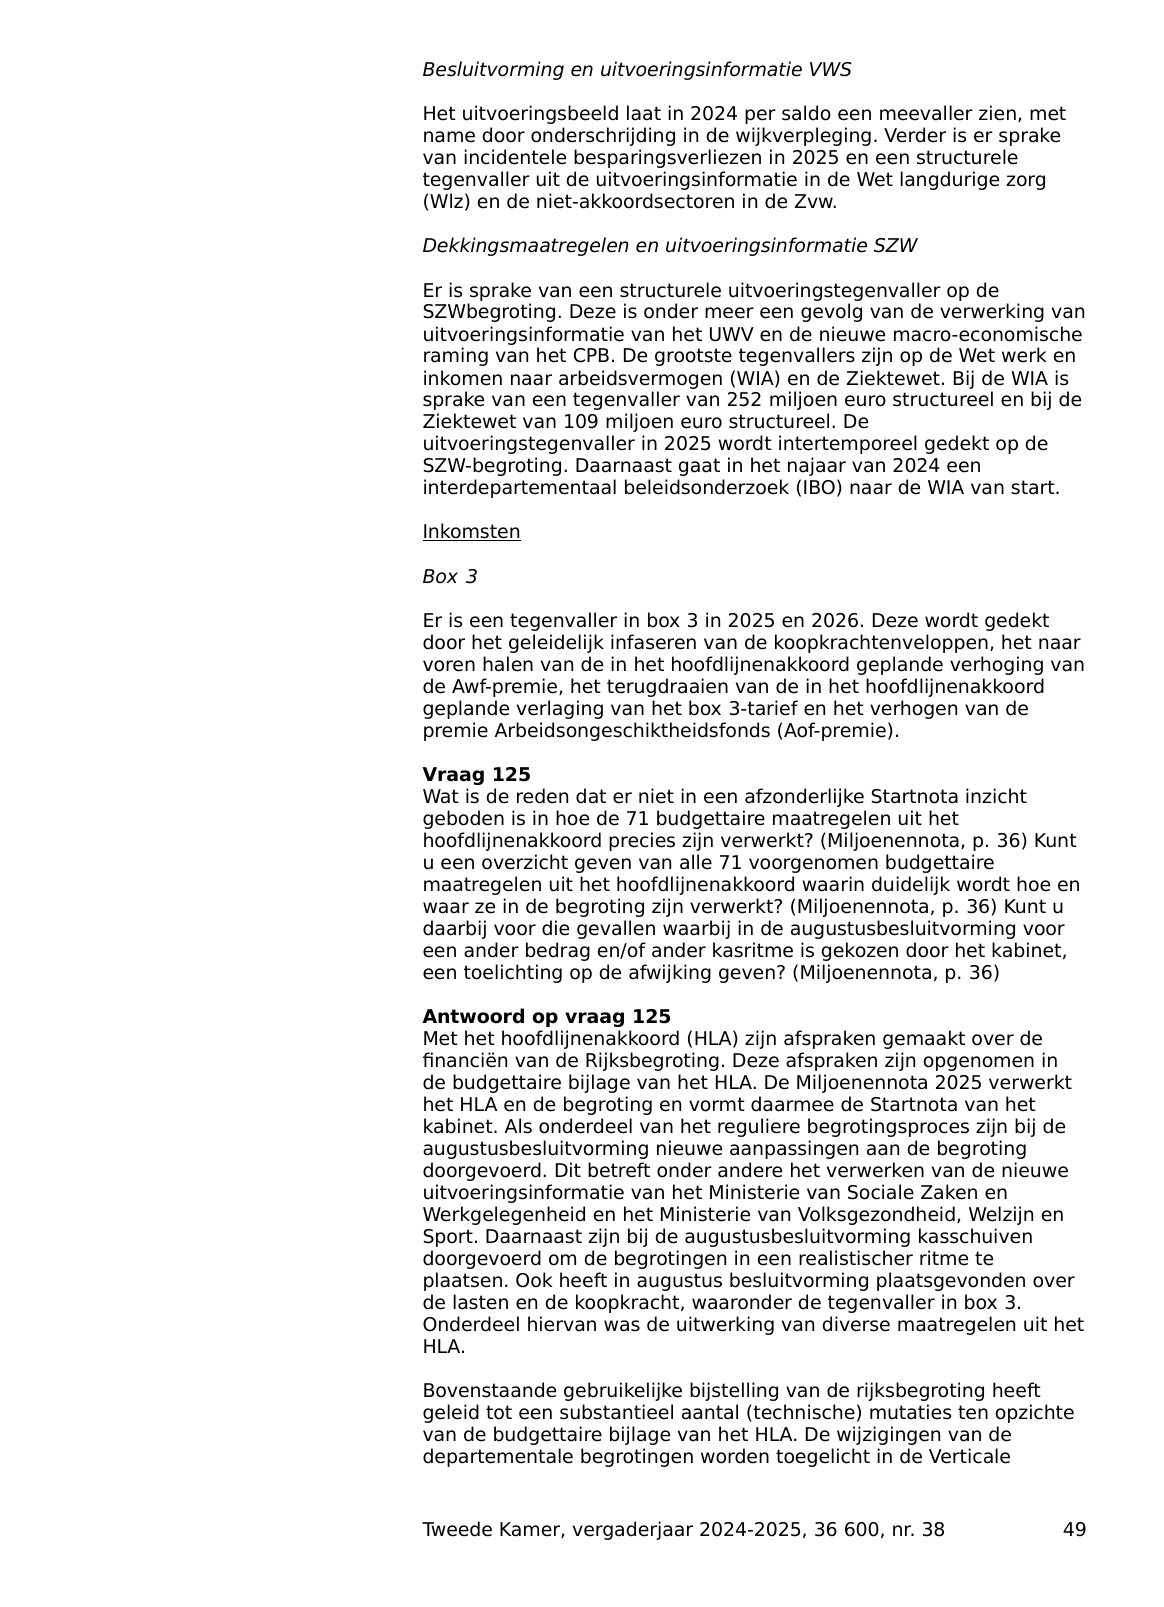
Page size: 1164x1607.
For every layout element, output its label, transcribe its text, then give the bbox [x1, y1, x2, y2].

subtitle Dekkingsmaatregelen en uitvoeringsinformatie SZW [422, 235, 1087, 257]
text Het uitvoeringsbeeld laat in 2024 per saldo een meevaller zien, met name door onderschrijding in de wijkverpleging. Verder is er sprake van incidentele besparingsverliezen in 2025 en een structurele tegenvaller uit de uitvoeringsinformatie in de Wet langdurige zorg (Wlz) en de niet-akkoordsectoren in de Zvw. [422, 103, 1087, 213]
text Bovenstaande gebruikelijke bijstelling van de rijksbegroting heeft geleid tot een substantieel aantal (technische) mutaties ten opzichte van de budgettaire bijlage van het HLA. De wijzigingen van de departementale begrotingen worden toegelicht in de Verticale [422, 1380, 1087, 1468]
subtitle Besluitvorming en uitvoeringsinformatie VWS [422, 59, 1087, 81]
text Antwoord op vraag 125 [422, 1006, 1087, 1028]
text Er is sprake van een structurele uitvoeringstegenvaller op de SZWbegroting. Deze is onder meer een gevolg van de verwerking van uitvoeringsinformatie van het UWV en de nieuwe macro-economische raming van het CPB. De grootste tegenvallers zijn op de Wet werk en inkomen naar arbeidsvermogen (WIA) en de Ziektewet. Bij de WIA is sprake van een tegenvaller van 252 miljoen euro structureel en bij de Ziektewet van 109 miljoen euro structureel. De uitvoeringstegenvaller in 2025 wordt intertemporeel gedekt op de SZW-begroting. Daarnaast gaat in het najaar van 2024 een interdepartementaal beleidsonderzoek (IBO) naar de WIA van start. [422, 279, 1087, 499]
subtitle Inkomsten [422, 521, 1087, 543]
text Er is een tegenvaller in box 3 in 2025 en 2026. Deze wordt gedekt door het geleidelijk infaseren van de koopkrachtenveloppen, het naar voren halen van de in het hoofdlijnenakkoord geplande verhoging van de Awf-premie, het terugdraaien van de in het hoofdlijnenakkoord geplande verlaging van het box 3-tarief en het verhogen van de premie Arbeidsongeschiktheidsfonds (Aof-premie). [422, 610, 1087, 742]
subtitle Box 3 [422, 566, 1087, 588]
text Met het hoofdlijnenakkoord (HLA) zijn afspraken gemaakt over de financiën van de Rijksbegroting. Deze afspraken zijn opgenomen in de budgettaire bijlage van het HLA. De Miljoenennota 2025 verwerkt het HLA en de begroting en vormt daarmee de Startnota van het kabinet. Als onderdeel van het reguliere begrotingsproces zijn bij de augustusbesluitvorming nieuwe aanpassingen aan de begroting doorgevoerd. Dit betreft onder andere het verwerken van de nieuwe uitvoeringsinformatie van het Ministerie van Sociale Zaken en Werkgelegenheid en het Ministerie van Volksgezondheid, Welzijn en Sport. Daarnaast zijn bij de augustusbesluitvorming kasschuiven doorgevoerd om de begrotingen in een realistischer ritme te plaatsen. Ook heeft in augustus besluitvorming plaatsgevonden over de lasten en de koopkracht, waaronder de tegenvaller in box 3. Onderdeel hiervan was de uitwerking van diverse maatregelen uit het HLA. [422, 1028, 1087, 1357]
text Vraag 125 [422, 764, 1087, 786]
text Wat is de reden dat er niet in een afzonderlijke Startnota inzicht geboden is in hoe de 71 budgettaire maatregelen uit het hoofdlijnenakkoord precies zijn verwerkt? (Miljoenennota, p. 36) Kunt u een overzicht geven van alle 71 voorgenomen budgettaire maatregelen uit het hoofdlijnenakkoord waarin duidelijk wordt hoe en waar ze in de begroting zijn verwerkt? (Miljoenennota, p. 36) Kunt u daarbij voor die gevallen waarbij in de augustusbesluitvorming voor een ander bedrag en/of ander kasritme is gekozen door het kabinet, een toelichting op de afwijking geven? (Miljoenennota, p. 36) [422, 786, 1087, 984]
